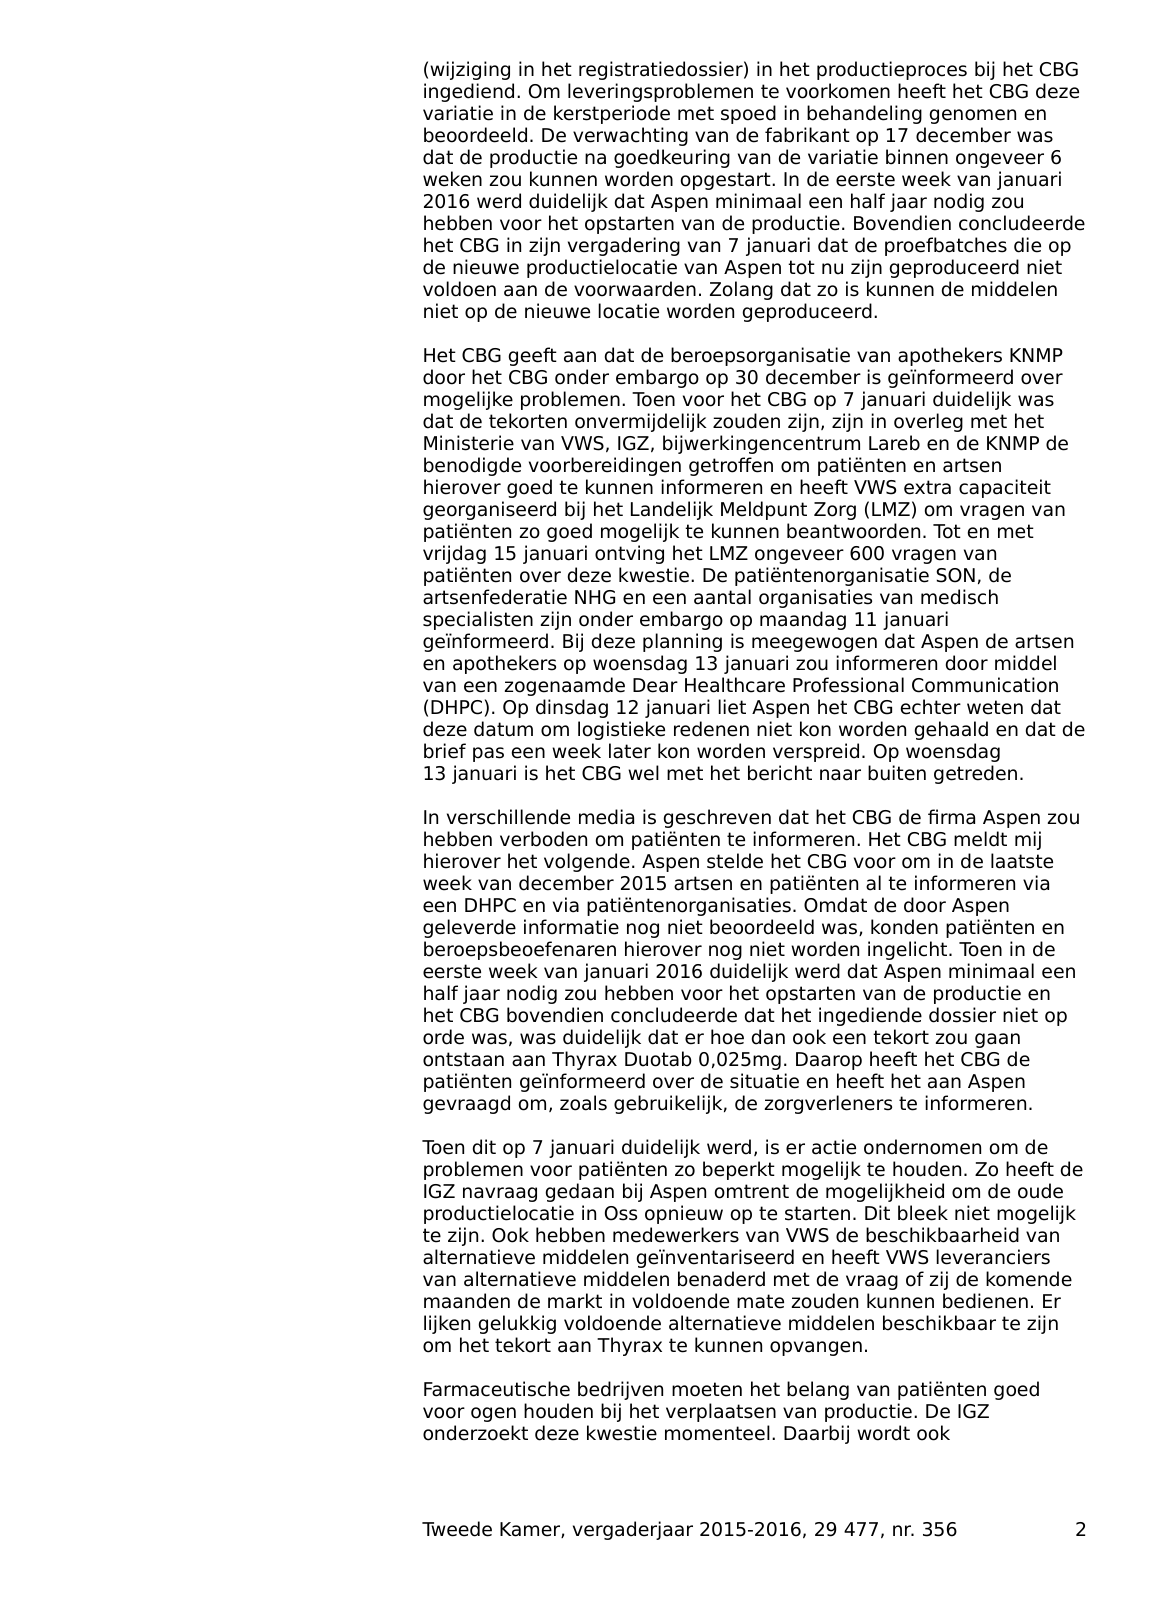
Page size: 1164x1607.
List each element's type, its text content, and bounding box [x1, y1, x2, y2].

text Toen dit op 7 januari duidelijk werd, is er actie ondernomen om de problemen voor patiënten zo beperkt mogelijk te houden. Zo heeft de IGZ navraag gedaan bij Aspen omtrent de mogelijkheid om de oude productielocatie in Oss opnieuw op te starten. Dit bleek niet mogelijk te zijn. Ook hebben medewerkers van VWS de beschikbaarheid van alternatieve middelen geïnventariseerd en heeft VWS leveranciers van alternatieve middelen benaderd met de vraag of zij de komende maanden de markt in voldoende mate zouden kunnen bedienen. Er lijken gelukkig voldoende alternatieve middelen beschikbaar te zijn om het tekort aan Thyrax te kunnen opvangen. [422, 1137, 1087, 1356]
text Het CBG geeft aan dat de beroepsorganisatie van apothekers KNMP door het CBG onder embargo op 30 december is geïnformeerd over mogelijke problemen. Toen voor het CBG op 7 januari duidelijk was dat de tekorten onvermijdelijk zouden zijn, zijn in overleg met het Ministerie van VWS, IGZ, bijwerkingencentrum Lareb en de KNMP de benodigde voorbereidingen getroffen om patiënten en artsen hierover goed te kunnen informeren en heeft VWS extra capaciteit georganiseerd bij het Landelijk Meldpunt Zorg (LMZ) om vragen van patiënten zo goed mogelijk te kunnen beantwoorden. Tot en met vrijdag 15 januari ontving het LMZ ongeveer 600 vragen van patiënten over deze kwestie. De patiëntenorganisatie SON, de artsenfederatie NHG en een aantal organisaties van medisch specialisten zijn onder embargo op maandag 11 januari geïnformeerd. Bij deze planning is meegewogen dat Aspen de artsen en apothekers op woensdag 13 januari zou informeren door middel van een zogenaamde Dear Healthcare Professional Communication (DHPC). Op dinsdag 12 januari liet Aspen het CBG echter weten dat deze datum om logistieke redenen niet kon worden gehaald en dat de brief pas een week later kon worden verspreid. Op woensdag 13 januari is het CBG wel met het bericht naar buiten getreden. [422, 345, 1087, 784]
text Farmaceutische bedrijven moeten het belang van patiënten goed voor ogen houden bij het verplaatsen van productie. De IGZ onderzoekt deze kwestie momenteel. Daarbij wordt ook [422, 1379, 1087, 1444]
text In verschillende media is geschreven dat het CBG de firma Aspen zou hebben verboden om patiënten te informeren. Het CBG meldt mij hierover het volgende. Aspen stelde het CBG voor om in de laatste week van december 2015 artsen en patiënten al te informeren via een DHPC en via patiëntenorganisaties. Omdat de door Aspen geleverde informatie nog niet beoordeeld was, konden patiënten en beroepsbeoefenaren hierover nog niet worden ingelicht. Toen in de eerste week van januari 2016 duidelijk werd dat Aspen minimaal een half jaar nodig zou hebben voor het opstarten van de productie en het CBG bovendien concludeerde dat het ingediende dossier niet op orde was, was duidelijk dat er hoe dan ook een tekort zou gaan ontstaan aan Thyrax Duotab 0,025mg. Daarop heeft het CBG de patiënten geïnformeerd over de situatie en heeft het aan Aspen gevraagd om, zoals gebruikelijk, de zorgverleners te informeren. [422, 807, 1087, 1114]
text (wijziging in het registratiedossier) in het productieproces bij het CBG ingediend. Om leveringsproblemen te voorkomen heeft het CBG deze variatie in de kerstperiode met spoed in behandeling genomen en beoordeeld. De verwachting van de fabrikant op 17 december was dat de productie na goedkeuring van de variatie binnen ongeveer 6 weken zou kunnen worden opgestart. In de eerste week van januari 2016 werd duidelijk dat Aspen minimaal een half jaar nodig zou hebben voor het opstarten van de productie. Bovendien concludeerde het CBG in zijn vergadering van 7 januari dat de proefbatches die op de nieuwe productielocatie van Aspen tot nu zijn geproduceerd niet voldoen aan de voorwaarden. Zolang dat zo is kunnen de middelen niet op de nieuwe locatie worden geproduceerd. [422, 59, 1087, 323]
